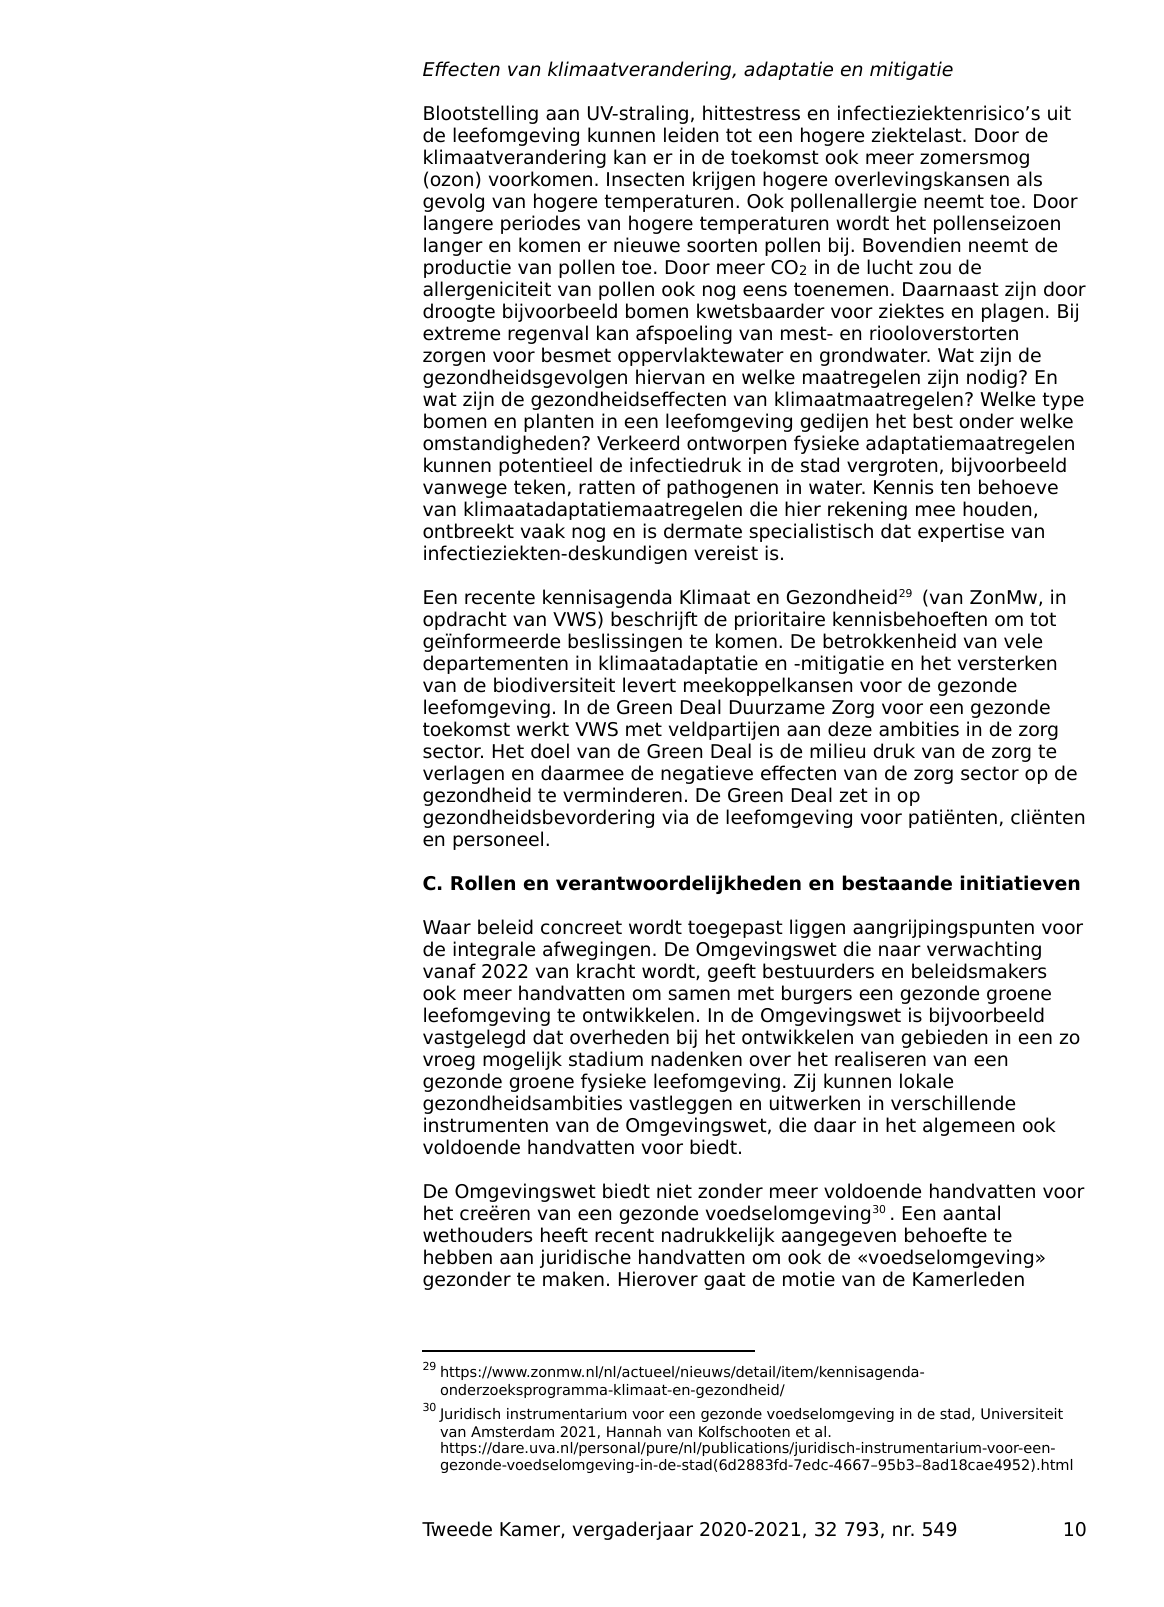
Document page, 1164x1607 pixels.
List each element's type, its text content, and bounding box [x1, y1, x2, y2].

text Blootstelling aan UV-straling, hittestress en infectieziektenrisico’s uit de leefomgeving kunnen leiden tot een hogere ziektelast. Door de klimaatverandering kan er in de toekomst ook meer zomersmog (ozon) voorkomen. Insecten krijgen hogere overlevingskansen als gevolg van hogere temperaturen. Ook pollenallergie neemt toe. Door langere periodes van hogere temperaturen wordt het pollenseizoen langer en komen er nieuwe soorten pollen bij. Bovendien neemt de productie van pollen toe. Door meer CO2 in de lucht zou de allergeniciteit van pollen ook nog eens toenemen. Daarnaast zijn door droogte bijvoorbeeld bomen kwetsbaarder voor ziektes en plagen. Bij extreme regenval kan afspoeling van mest- en riooloverstorten zorgen voor besmet oppervlaktewater en grondwater. Wat zijn de gezondheidsgevolgen hiervan en welke maatregelen zijn nodig? En wat zijn de gezondheidseffecten van klimaatmaatregelen? Welke type bomen en planten in een leefomgeving gedijen het best onder welke omstandigheden? Verkeerd ontworpen fysieke adaptatiemaatregelen kunnen potentieel de infectiedruk in de stad vergroten, bijvoorbeeld vanwege teken, ratten of pathogenen in water. Kennis ten behoeve van klimaatadaptatiemaatregelen die hier rekening mee houden, ontbreekt vaak nog en is dermate specialistisch dat expertise van infectieziekten-deskundigen vereist is. [422, 103, 1087, 565]
subtitle Effecten van klimaatverandering, adaptatie en mitigatie [422, 59, 1087, 81]
subtitle C. Rollen en verantwoordelijkheden en bestaande initiatieven [422, 873, 1087, 895]
text Juridisch instrumentarium voor een gezonde voedselomgeving in de stad, Universiteit van Amsterdam 2021, Hannah van Kolfschooten et al. https://dare.uva.nl/personal/pure/nl/publications/juridisch-instrumentarium-voor-een-gezonde-voedselomgeving-in-de-stad(6d2883fd-7edc-4667–95b3–8ad18cae4952).html [422, 1402, 1087, 1474]
text Waar beleid concreet wordt toegepast liggen aangrijpingspunten voor de integrale afwegingen. De Omgevingswet die naar verwachting vanaf 2022 van kracht wordt, geeft bestuurders en beleidsmakers ook meer handvatten om samen met burgers een gezonde groene leefomgeving te ontwikkelen. In de Omgevingswet is bijvoorbeeld vastgelegd dat overheden bij het ontwikkelen van gebieden in een zo vroeg mogelijk stadium nadenken over het realiseren van een gezonde groene fysieke leefomgeving. Zij kunnen lokale gezondheidsambities vastleggen en uitwerken in verschillende instrumenten van de Omgevingswet, die daar in het algemeen ook voldoende handvatten voor biedt. [422, 917, 1087, 1159]
text https://www.zonmw.nl/nl/actueel/nieuws/detail/item/kennisagenda-onderzoeksprogramma-klimaat-en-gezondheid/ [422, 1360, 1087, 1399]
text De Omgevingswet biedt niet zonder meer voldoende handvatten voor het creëren van een gezonde voedselomgeving. Een aantal wethouders heeft recent nadrukkelijk aangegeven behoefte te hebben aan juridische handvatten om ook de «voedselomgeving» gezonder te maken. Hierover gaat de motie van de Kamerleden [422, 1181, 1087, 1291]
text Een recente kennisagenda Klimaat en Gezondheid (van ZonMw, in opdracht van VWS) beschrijft de prioritaire kennisbehoeften om tot geïnformeerde beslissingen te komen. De betrokkenheid van vele departementen in klimaatadaptatie en -mitigatie en het versterken van de biodiversiteit levert meekoppelkansen voor de gezonde leefomgeving. In de Green Deal Duurzame Zorg voor een gezonde toekomst werkt VWS met veldpartijen aan deze ambities in de zorg sector. Het doel van de Green Deal is de milieu druk van de zorg te verlagen en daarmee de negatieve effecten van de zorg sector op de gezondheid te verminderen. De Green Deal zet in op gezondheidsbevordering via de leefomgeving voor patiënten, cliënten en personeel. [422, 587, 1087, 851]
